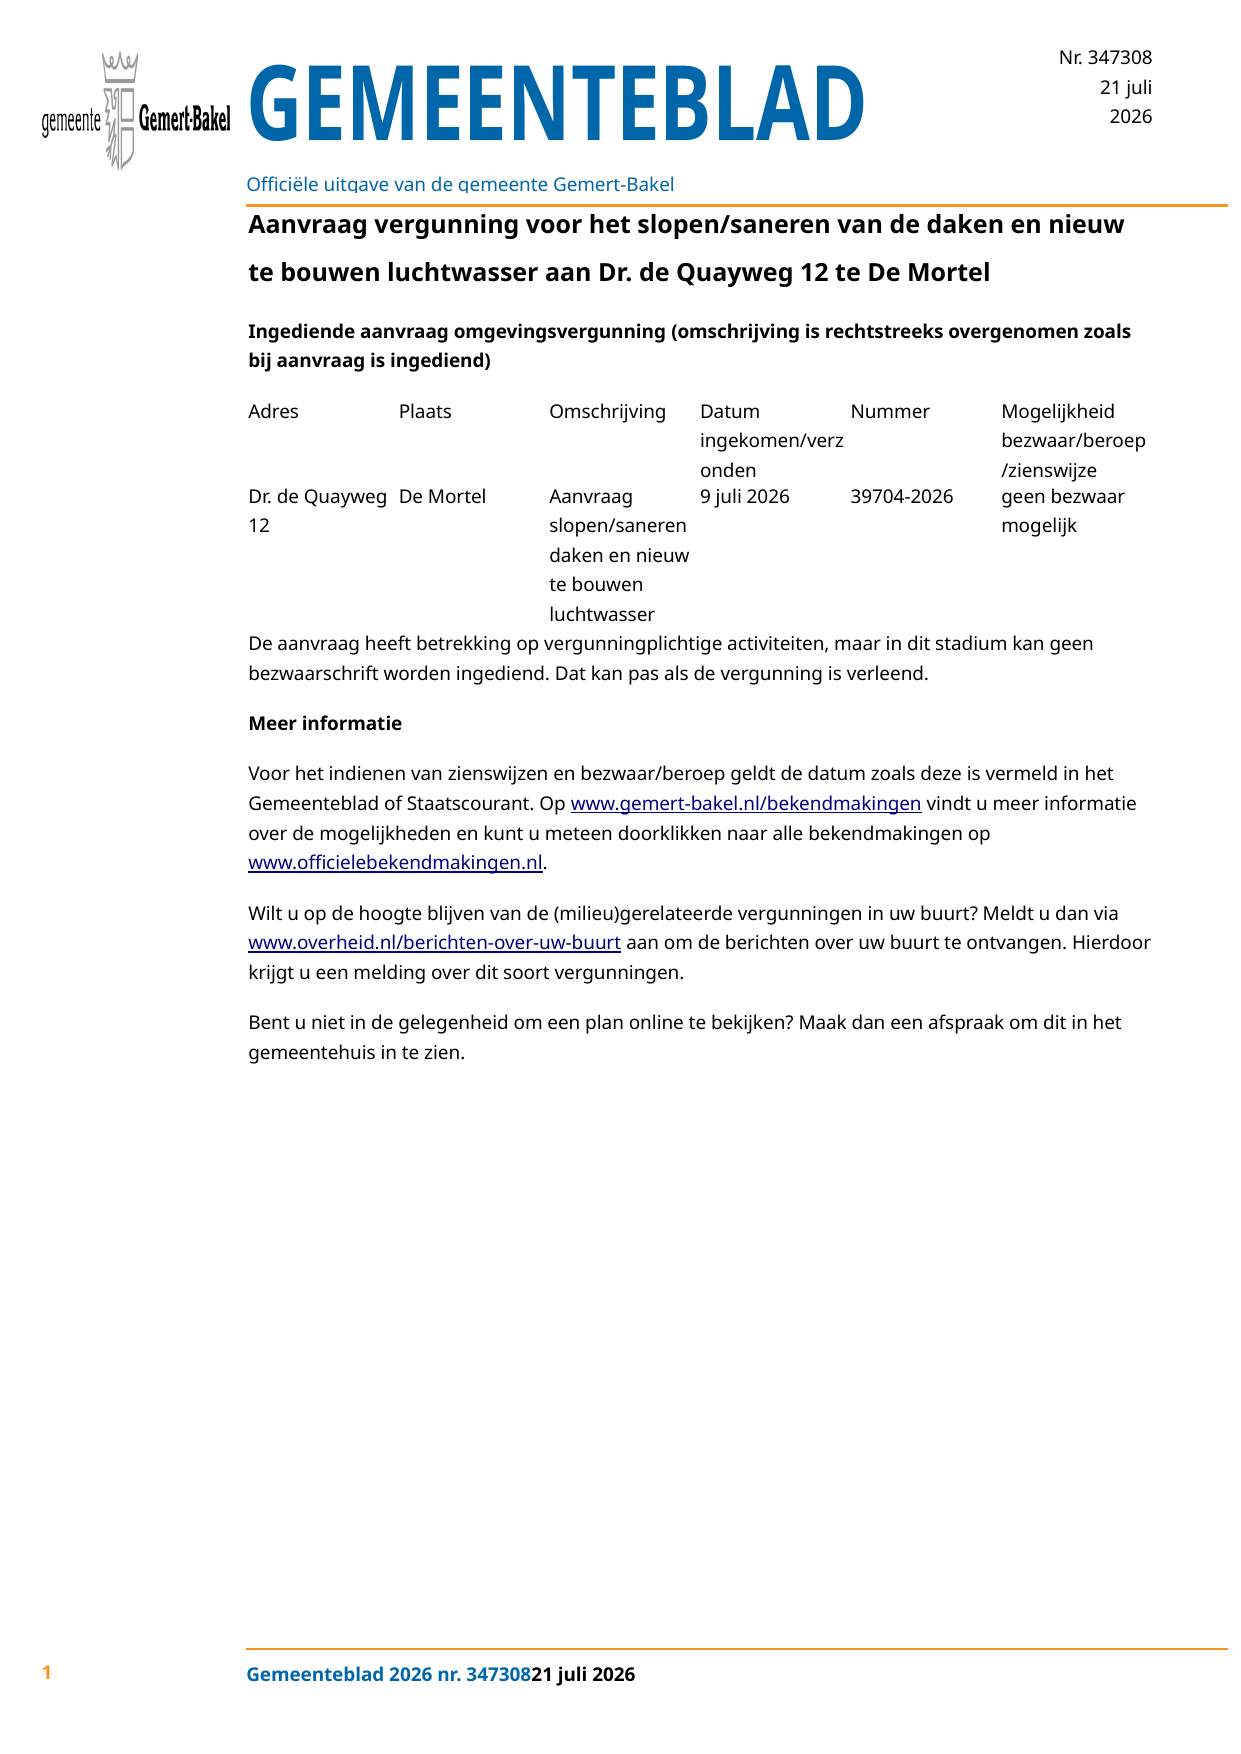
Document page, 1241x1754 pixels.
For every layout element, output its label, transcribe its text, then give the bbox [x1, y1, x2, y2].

table_cell De Mortel [399, 483, 549, 627]
table_cell 39704-2026 [850, 483, 1001, 627]
table_header Adres [248, 398, 398, 483]
text Aanvraag vergunning voor het slopen/saneren van de daken en nieuw te bouwen luchtwasser aan Dr. de Quayweg 12 te De Mortel [248, 207, 1152, 288]
table_header Omschrijving [549, 398, 700, 483]
table_cell Aanvraag slopen/saneren daken en nieuw te bouwen luchtwasser [549, 483, 700, 627]
text Ingediende aanvraag omgevingsvergunning (omschrijving is rechtstreeks overgenomen zoals bij aanvraag is ingediend) [248, 318, 1152, 373]
table_cell Dr. de Quayweg 12 [248, 483, 398, 627]
table_header Nummer [850, 398, 1001, 483]
table_header Plaats [399, 398, 549, 483]
text Meer informatie [248, 710, 1152, 736]
text Bent u niet in de gelegenheid om een plan online te bekijken? Maak dan een afspraak om dit in het gemeentehuis in te zien. [248, 1009, 1152, 1065]
text Voor het indienen van zienswijzen en bezwaar/beroep geldt de datum zoals deze is vermeld in het Gemeenteblad of Staatscourant. Op www.gemert-bakel.nl/bekendmakingen vindt u meer informatie over de mogelijkheden en kunt u meteen doorklikken naar alle bekendmakingen op www.officielebekendmakingen.nl. [248, 761, 1152, 875]
table_header Mogelijkheid bezwaar/beroep/zienswijze [1001, 398, 1152, 483]
text Wilt u op de hoogte blijven van de (milieu)gerelateerde vergunningen in uw buurt? Meldt u dan via www.overheid.nl/berichten-over-uw-buurt aan om de berichten over uw buurt te ontvangen. Hierdoor krijgt u een melding over dit soort vergunningen. [248, 900, 1152, 985]
table_cell geen bezwaar mogelijk [1001, 483, 1152, 627]
table_header Datum ingekomen/verzonden [700, 398, 850, 483]
text De aanvraag heeft betrekking op vergunningplichtige activiteiten, maar in dit stadium kan geen bezwaarschrift worden ingediend. Dat kan pas als de vergunning is verleend. [248, 630, 1152, 686]
picture [41, 47, 231, 172]
table_cell 9 juli 2026 [700, 483, 850, 627]
